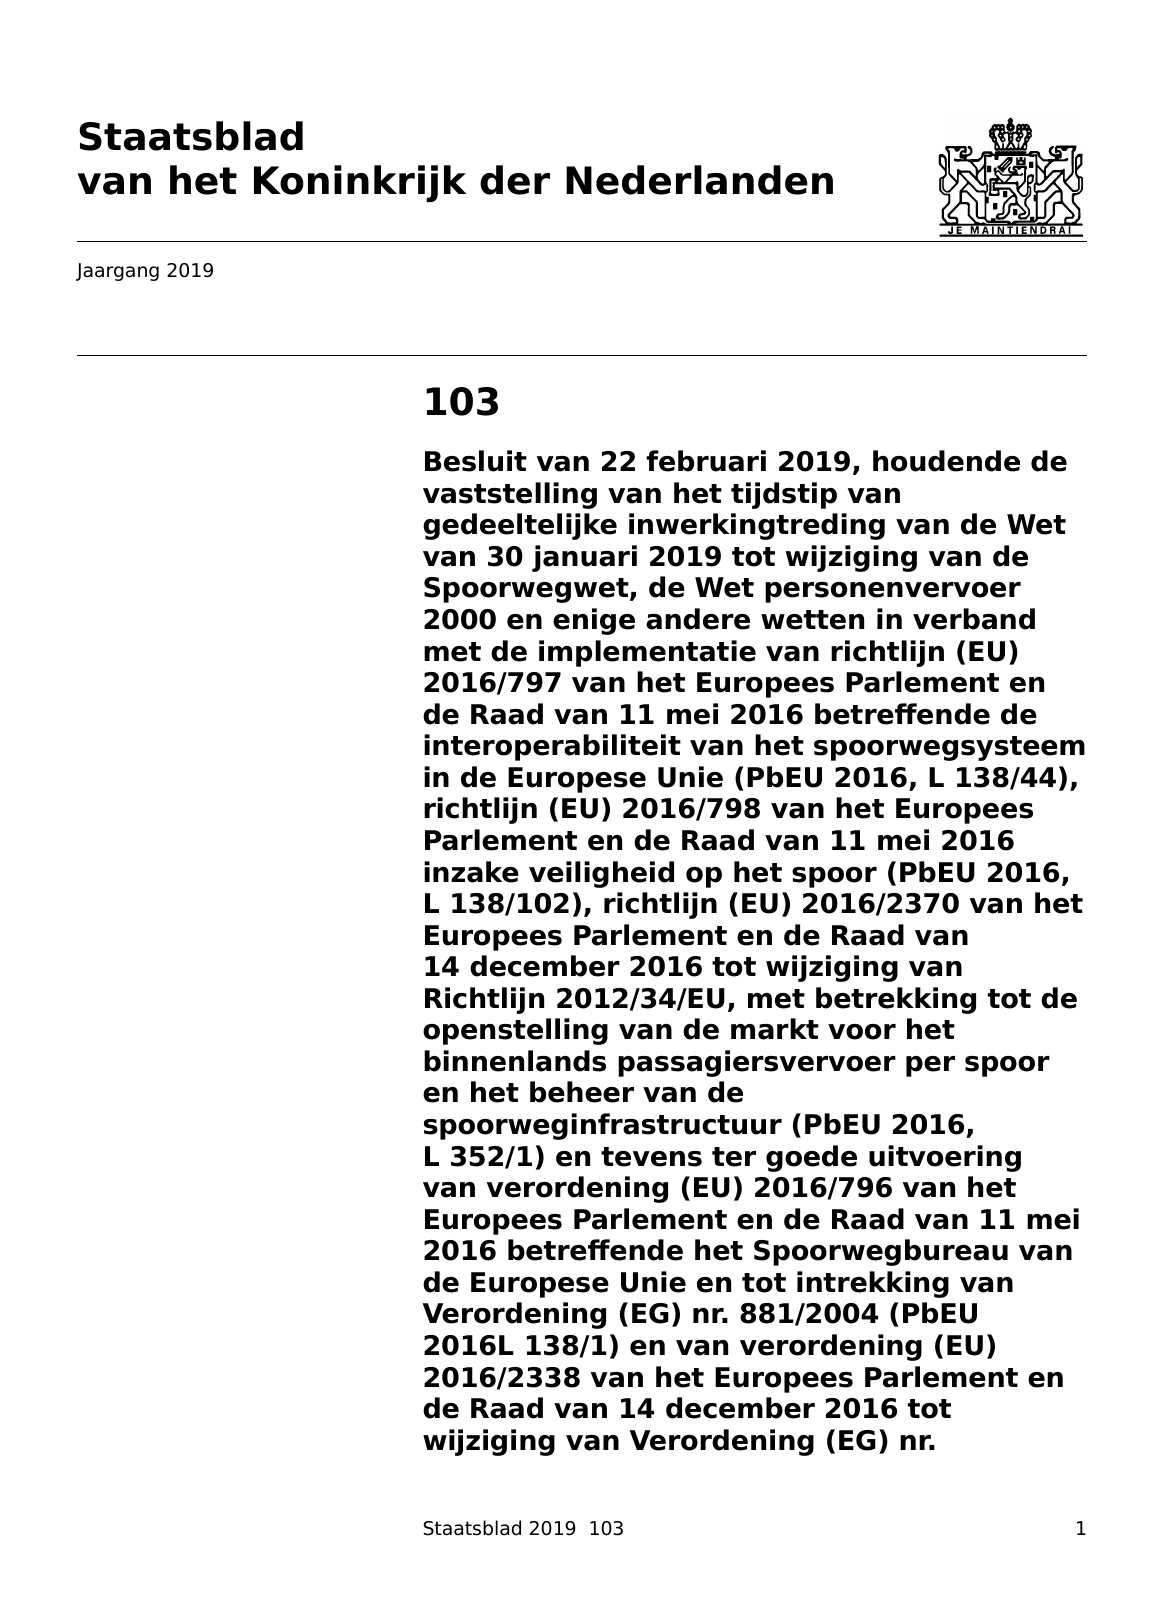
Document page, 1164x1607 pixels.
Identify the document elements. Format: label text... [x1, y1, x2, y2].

text Besluit van 22 februari 2019, houdende de vaststelling van het tijdstip van gedeeltelijke inwerkingtreding van de Wet van 30 januari 2019 tot wijziging van de Spoorwegwet, de Wet personenvervoer 2000 en enige andere wetten in verband met de implementatie van richtlijn (EU) 2016/797 van het Europees Parlement en de Raad van 11 mei 2016 betreffende de interoperabiliteit van het spoorwegsysteem in de Europese Unie (PbEU 2016, L 138/44), richtlijn (EU) 2016/798 van het Europees Parlement en de Raad van 11 mei 2016 inzake veiligheid op het spoor (PbEU 2016, L 138/102), richtlijn (EU) 2016/2370 van het Europees Parlement en de Raad van 14 december 2016 tot wijziging van Richtlijn 2012/34/EU, met betrekking tot de openstelling van de markt voor het binnenlands passagiersvervoer per spoor en het beheer van de spoorweginfrastructuur (PbEU 2016, L 352/1) en tevens ter goede uitvoering van verordening (EU) 2016/796 van het Europees Parlement en de Raad van 11 mei 2016 betreffende het Spoorwegbureau van de Europese Unie en tot intrekking van Verordening (EG) nr. 881/2004 (PbEU 2016L 138/1) en van verordening (EU) 2016/2338 van het Europees Parlement en de Raad van 14 december 2016 tot wijziging van Verordening (EG) nr. [422, 447, 1087, 1457]
subtitle 103 [422, 381, 1087, 424]
table_header Staatsblad van het Koninkrijk der Nederlanden [77, 100, 886, 241]
table_cell Jaargang 2019 [77, 242, 1087, 355]
table_header [886, 100, 1087, 241]
picture [936, 115, 1087, 240]
